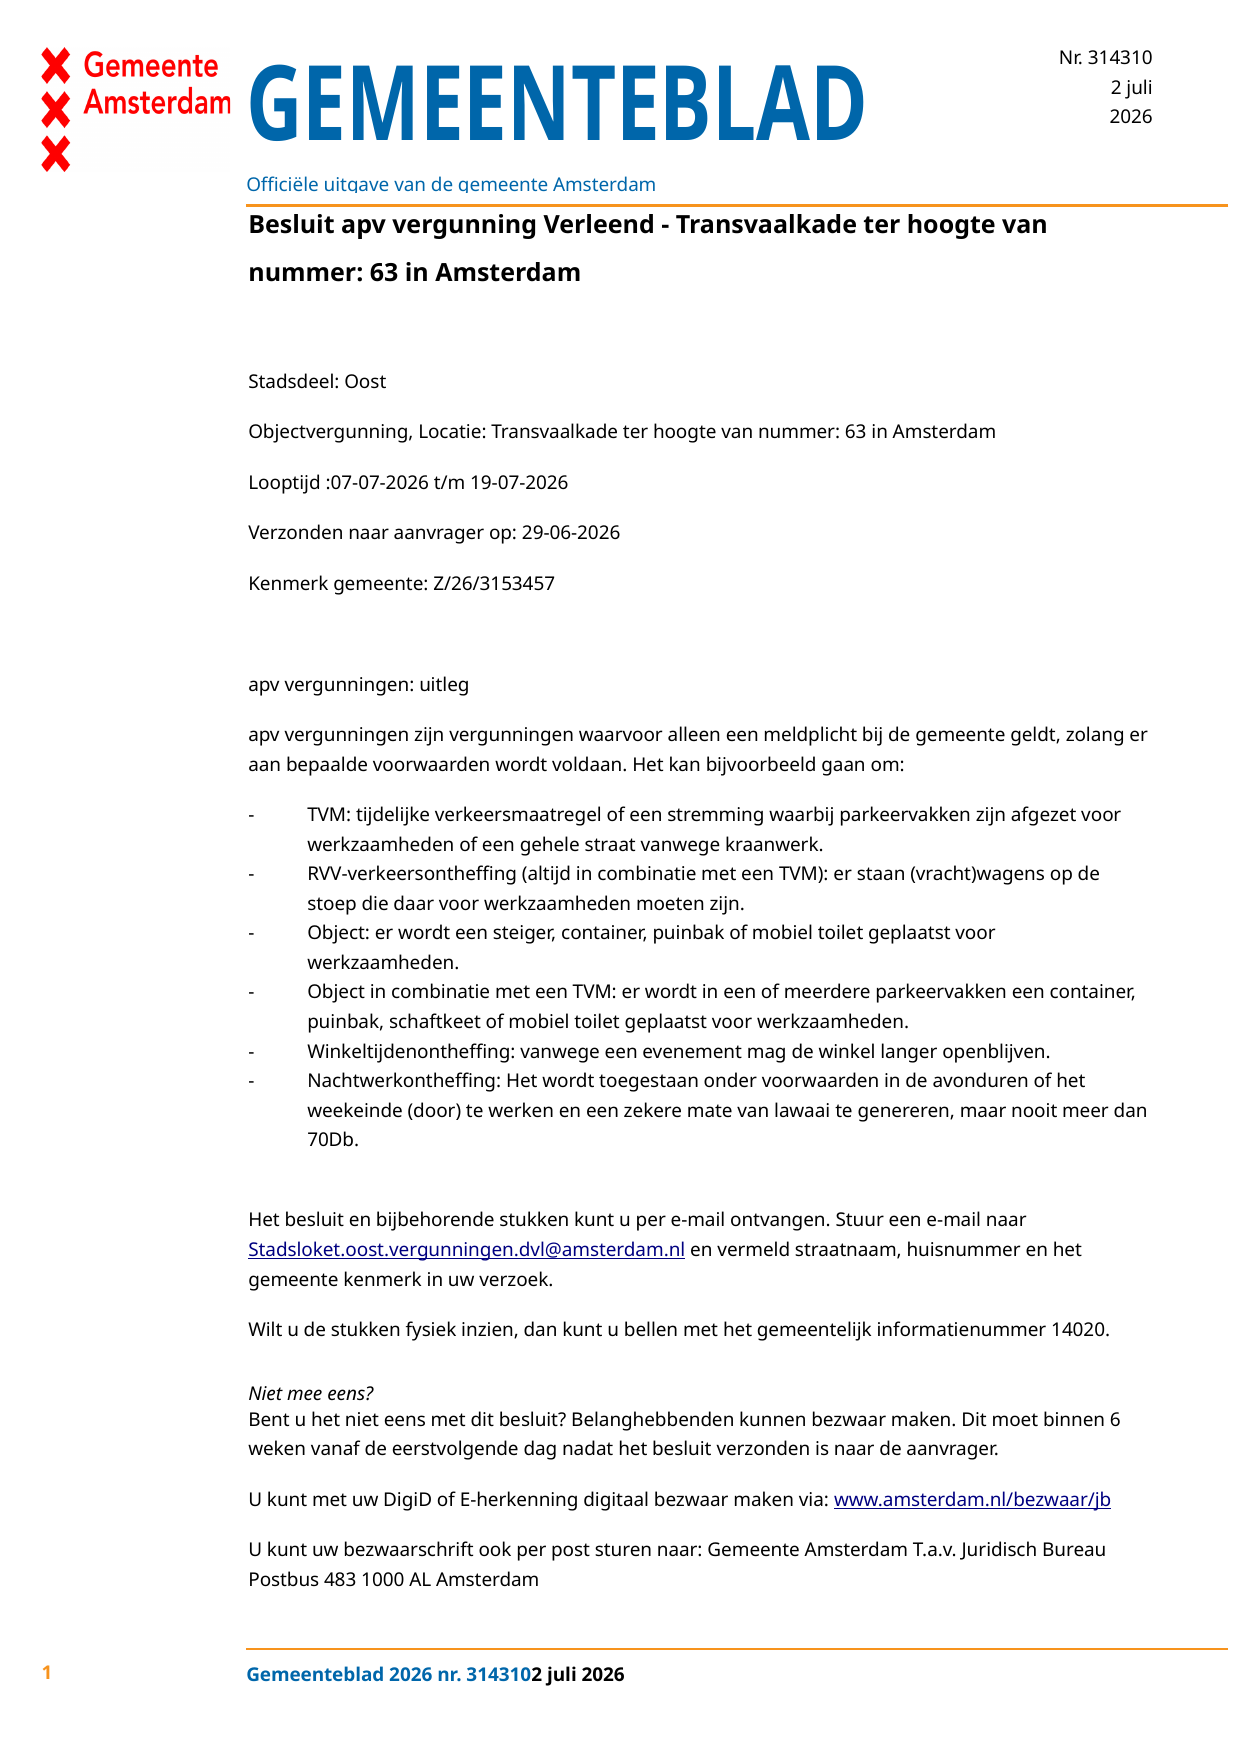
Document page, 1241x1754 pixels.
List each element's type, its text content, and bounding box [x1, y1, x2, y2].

picture [41, 47, 231, 172]
text apv vergunningen: uitleg [248, 671, 1152, 697]
text Kenmerk gemeente: Z/26/3153457 [248, 570, 1152, 596]
text Besluit apv vergunning Verleend - Transvaalkade ter hoogte van nummer: 63 in Amsterdam [248, 207, 1152, 288]
text Het besluit en bijbehorende stukken kunt u per e-mail ontvangen. Stuur een e-mail naar Stadsloket.oost.vergunningen.dvl@amsterdam.nl en vermeld straatnaam, huisnummer en het gemeente kenmerk in uw verzoek. [248, 1207, 1152, 1292]
text Looptijd :07-07-2026 t/m 19-07-2026 [248, 469, 1152, 495]
list TVM: tijdelijke verkeersmaatregel of een stremming waarbij parkeervakken zijn afgezet voor werkzaamheden of een gehele straat vanwege kraanwerk. [248, 801, 1152, 857]
list Object: er wordt een steiger, container, puinbak of mobiel toilet geplaatst voor werkzaamheden. [248, 919, 1152, 975]
text apv vergunningen zijn vergunningen waarvoor alleen een meldplicht bij de gemeente geldt, zolang er aan bepaalde voorwaarden wordt voldaan. Het kan bijvoorbeeld gaan om: [248, 721, 1152, 777]
text Stadsdeel: Oost [248, 368, 1152, 394]
text U kunt met uw DigiD of E-herkenning digitaal bezwaar maken via: www.amsterdam.nl/bezwaar/jb [248, 1486, 1152, 1512]
list Winkeltijdenontheffing: vanwege een evenement mag de winkel langer openblijven. [248, 1038, 1152, 1064]
text Objectvergunning, Locatie: Transvaalkade ter hoogte van nummer: 63 in Amsterdam [248, 419, 1152, 444]
text Verzonden naar aanvrager op: 29-06-2026 [248, 519, 1152, 545]
list Nachtwerkontheffing: Het wordt toegestaan onder voorwaarden in de avonduren of het weekeinde (door) te werken en een zekere mate van lawaai te genereren, maar nooit meer dan 70Db. [248, 1067, 1152, 1152]
text Niet mee eens? [248, 1380, 1152, 1406]
list Object in combinatie met een TVM: er wordt in een of meerdere parkeervakken een container, puinbak, schaftkeet of mobiel toilet geplaatst voor werkzaamheden. [248, 979, 1152, 1034]
text Wilt u de stukken fysiek inzien, dan kunt u bellen met het gemeentelijk informatienummer 14020. [248, 1316, 1152, 1342]
text Bent u het niet eens met dit besluit? Belanghebbenden kunnen bezwaar maken. Dit moet binnen 6 weken vanaf de eerstvolgende dag nadat het besluit verzonden is naar de aanvrager. [248, 1406, 1152, 1461]
text U kunt uw bezwaarschrift ook per post sturen naar: Gemeente Amsterdam T.a.v. Juridisch Bureau Postbus 483 1000 AL Amsterdam [248, 1536, 1152, 1592]
list RVV-verkeersontheffing (altijd in combinatie met een TVM): er staan (vracht)wagens op de stoep die daar voor werkzaamheden moeten zijn. [248, 860, 1152, 916]
